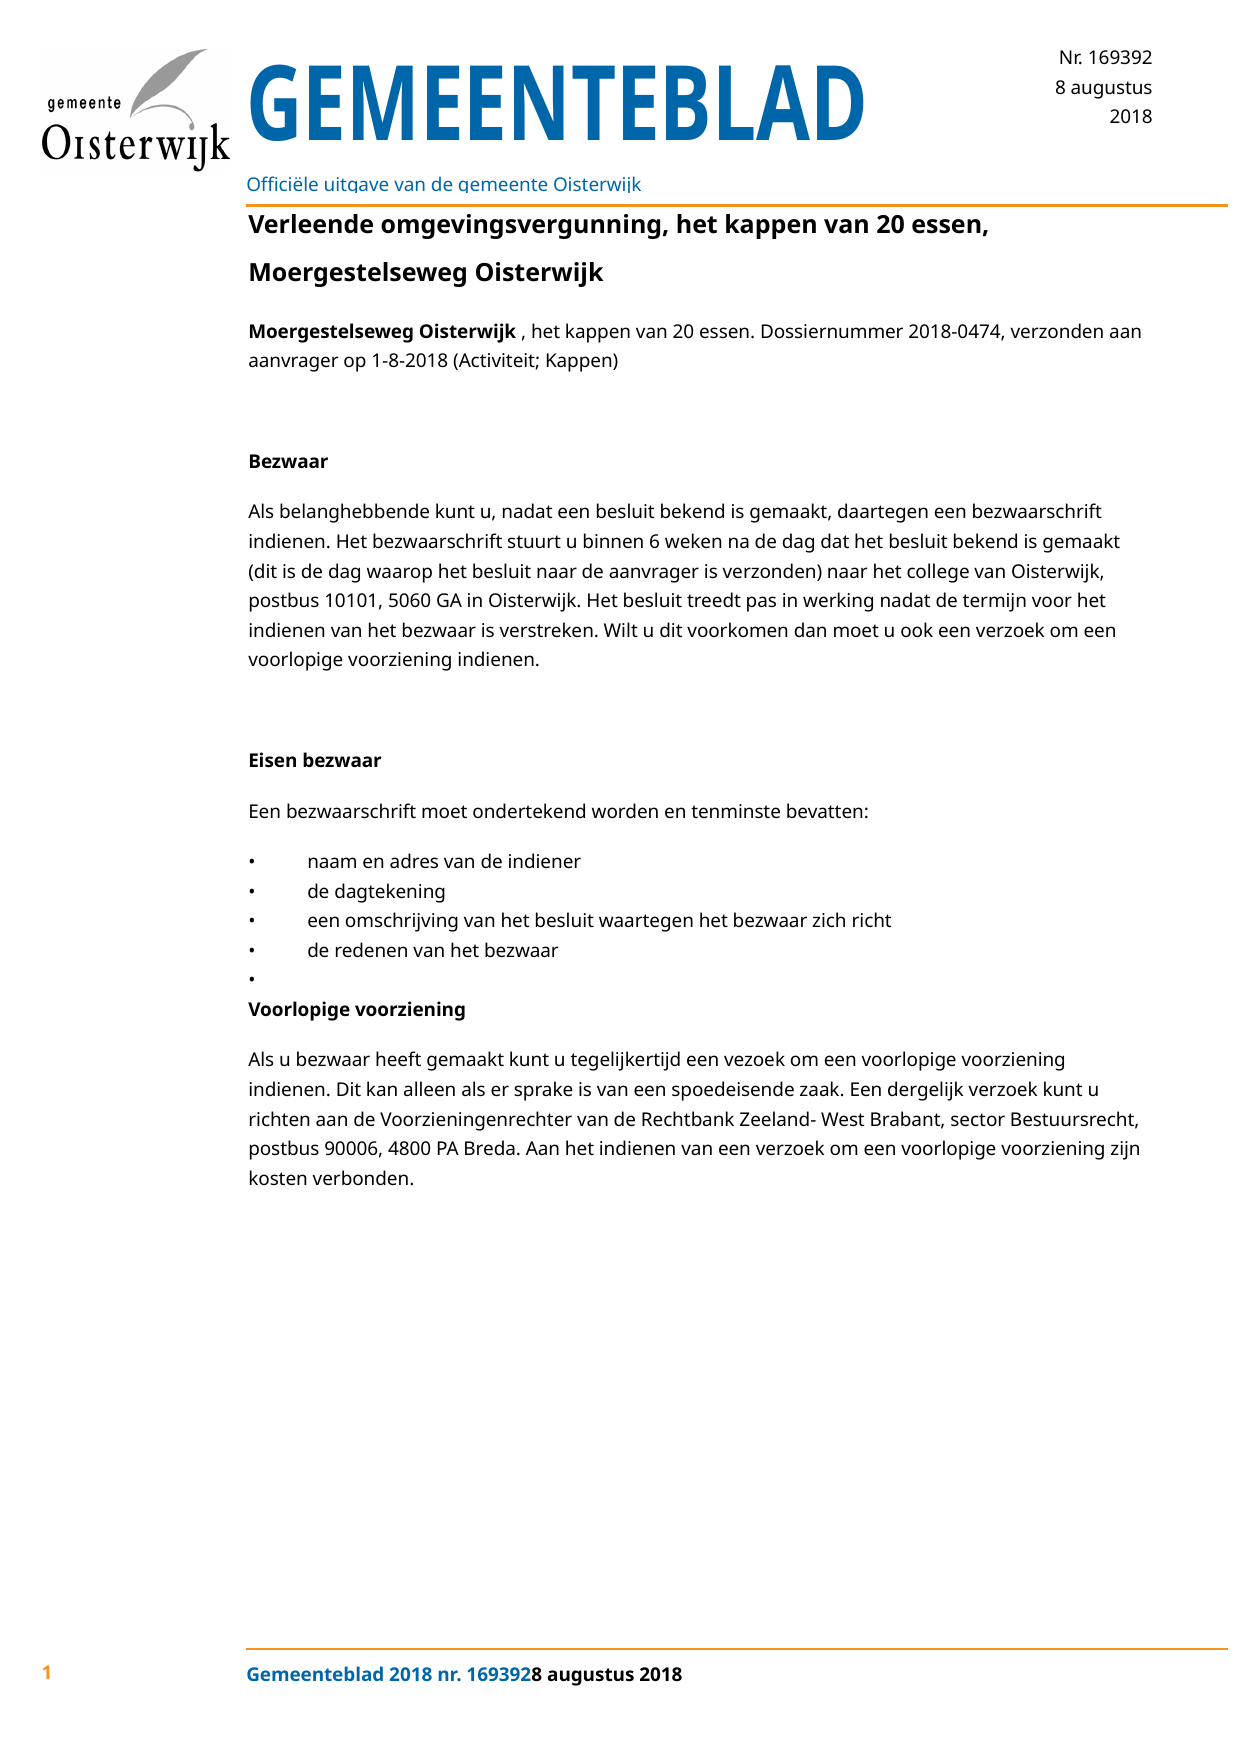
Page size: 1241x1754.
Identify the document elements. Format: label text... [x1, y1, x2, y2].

list de dagtekening [248, 878, 1152, 904]
list de redenen van het bezwaar [248, 937, 1152, 963]
text Eisen bezwaar [248, 747, 1152, 773]
text Verleende omgevingsvergunning, het kappen van 20 essen, Moergestelseweg Oisterwijk [248, 207, 1152, 288]
text Bezwaar [248, 448, 1152, 474]
text Als belanghebbende kunt u, nadat een besluit bekend is gemaakt, daartegen een bezwaarschrift indienen. Het bezwaarschrift stuurt u binnen 6 weken na de dag dat het besluit bekend is gemaakt (dit is de dag waarop het besluit naar de aanvrager is verzonden) naar het college van Oisterwijk, postbus 10101, 5060 GA in Oisterwijk. Het besluit treedt pas in werking nadat de termijn voor het indienen van het bezwaar is verstreken. Wilt u dit voorkomen dan moet u ook een verzoek om een voorlopige voorziening indienen. [248, 499, 1152, 672]
list een omschrijving van het besluit waartegen het bezwaar zich richt [248, 907, 1152, 933]
text Een bezwaarschrift moet ondertekend worden en tenminste bevatten: [248, 798, 1152, 824]
list naam en adres van de indiener [248, 848, 1152, 874]
text Moergestelseweg Oisterwijk , het kappen van 20 essen. Dossiernummer 2018-0474, verzonden aan aanvrager op 1-8-2018 (Activiteit; Kappen) [248, 318, 1152, 373]
text Voorlopige voorziening [248, 996, 1152, 1022]
picture [41, 47, 231, 172]
text Als u bezwaar heeft gemaakt kunt u tegelijkertijd een vezoek om een voorlopige voorziening indienen. Dit kan alleen als er sprake is van een spoedeisende zaak. Een dergelijk verzoek kunt u richten aan de Voorzieningenrechter van de Rechtbank Zeeland- West Brabant, sector Bestuursrecht, postbus 90006, 4800 PA Breda. Aan het indienen van een verzoek om een voorlopige voorziening zijn kosten verbonden. [248, 1047, 1152, 1191]
